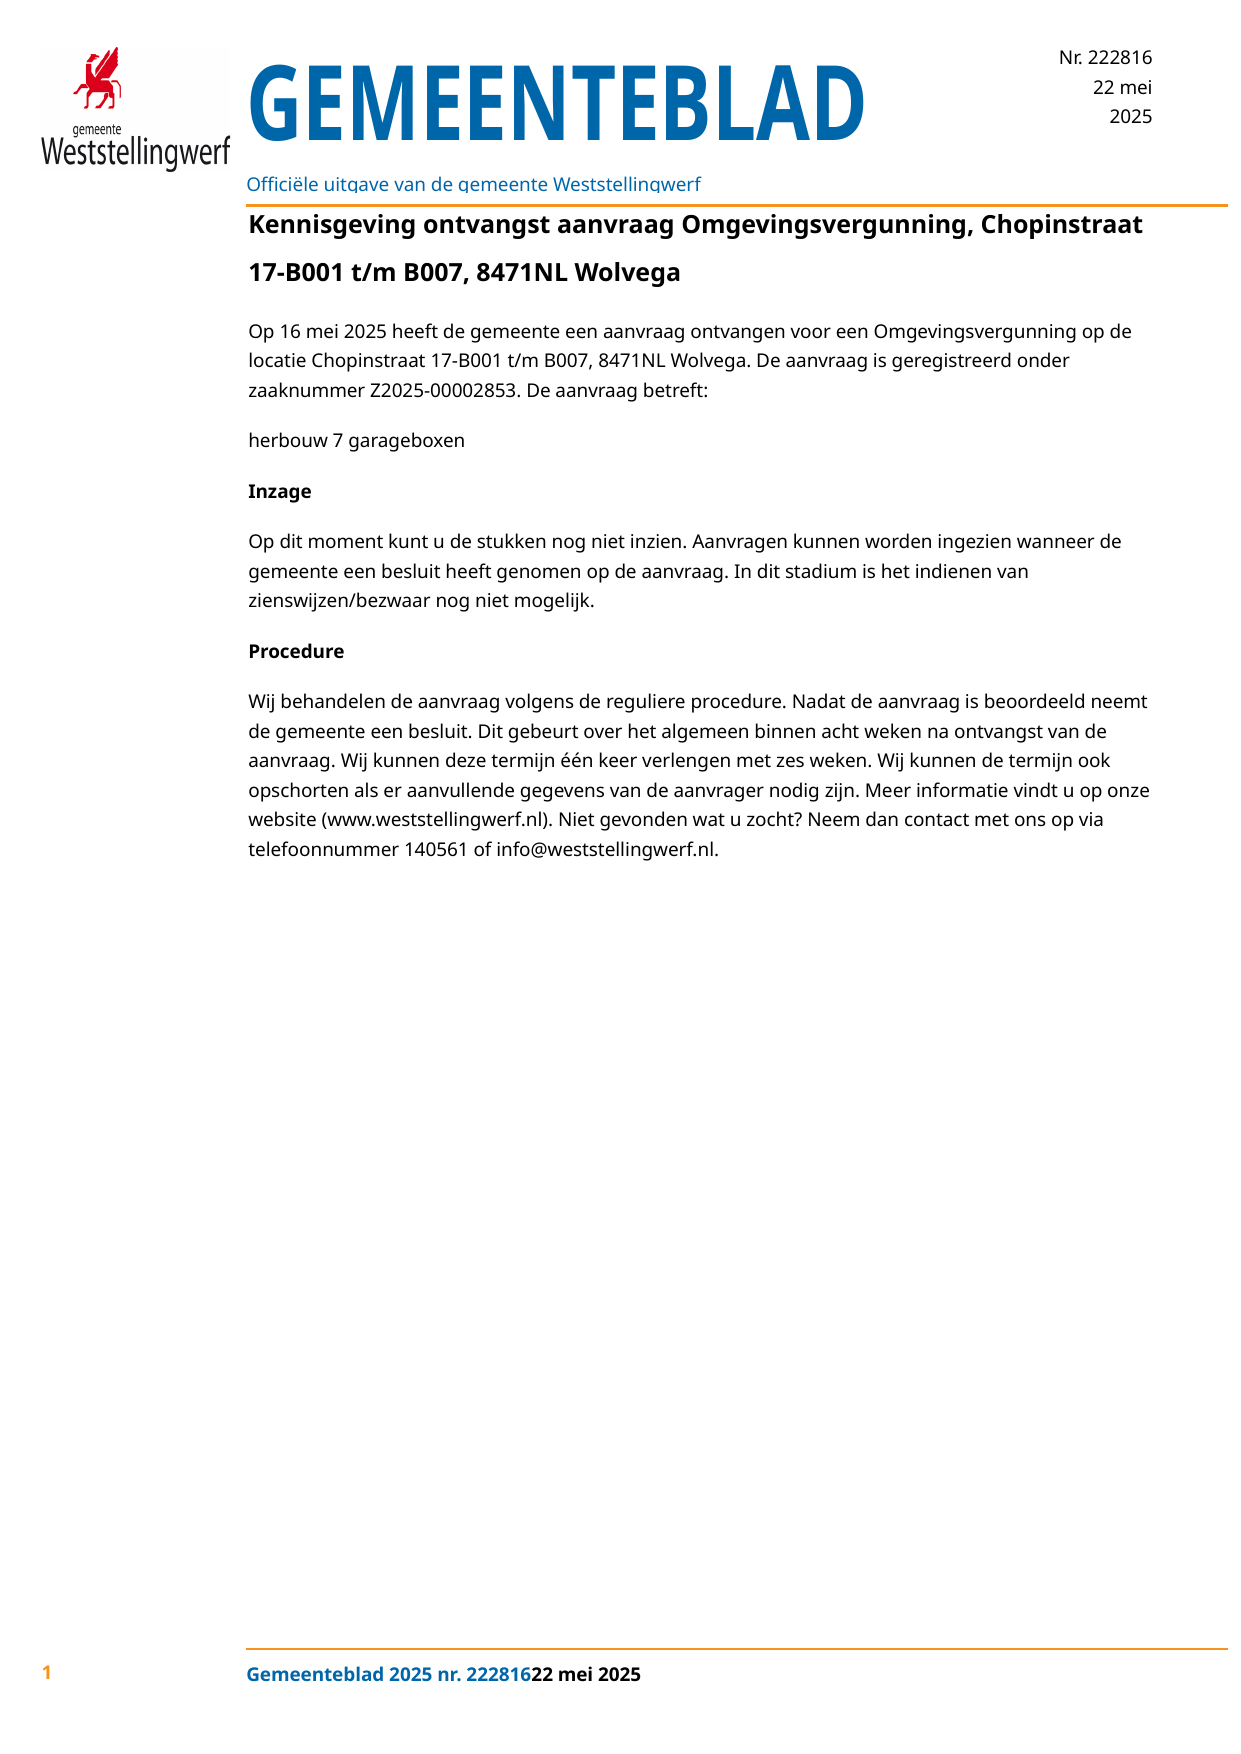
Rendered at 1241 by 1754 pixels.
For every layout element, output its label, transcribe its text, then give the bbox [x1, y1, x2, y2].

text Wij behandelen de aanvraag volgens de reguliere procedure. Nadat de aanvraag is beoordeeld neemt de gemeente een besluit. Dit gebeurt over het algemeen binnen acht weken na ontvangst van de aanvraag. Wij kunnen deze termijn één keer verlengen met zes weken. Wij kunnen de termijn ook opschorten als er aanvullende gegevens van de aanvrager nodig zijn. Meer informatie vindt u op onze website (www.weststellingwerf.nl). Niet gevonden wat u zocht? Neem dan contact met ons op via telefoonnummer 140561 of info@weststellingwerf.nl. [248, 688, 1152, 862]
text Op dit moment kunt u de stukken nog niet inzien. Aanvragen kunnen worden ingezien wanneer de gemeente een besluit heeft genomen op de aanvraag. In dit stadium is het indienen van zienswijzen/bezwaar nog niet mogelijk. [248, 528, 1152, 613]
text Op 16 mei 2025 heeft de gemeente een aanvraag ontvangen voor een Omgevingsvergunning op de locatie Chopinstraat 17-B001 t/m B007, 8471NL Wolvega. De aanvraag is geregistreerd onder zaaknummer Z2025-00002853. De aanvraag betreft: [248, 318, 1152, 403]
text Kennisgeving ontvangst aanvraag Omgevingsvergunning, Chopinstraat 17-B001 t/m B007, 8471NL Wolvega [248, 207, 1152, 288]
text Inzage [248, 478, 1152, 504]
text Procedure [248, 638, 1152, 664]
text herbouw 7 garageboxen [248, 427, 1152, 453]
picture [41, 47, 231, 172]
